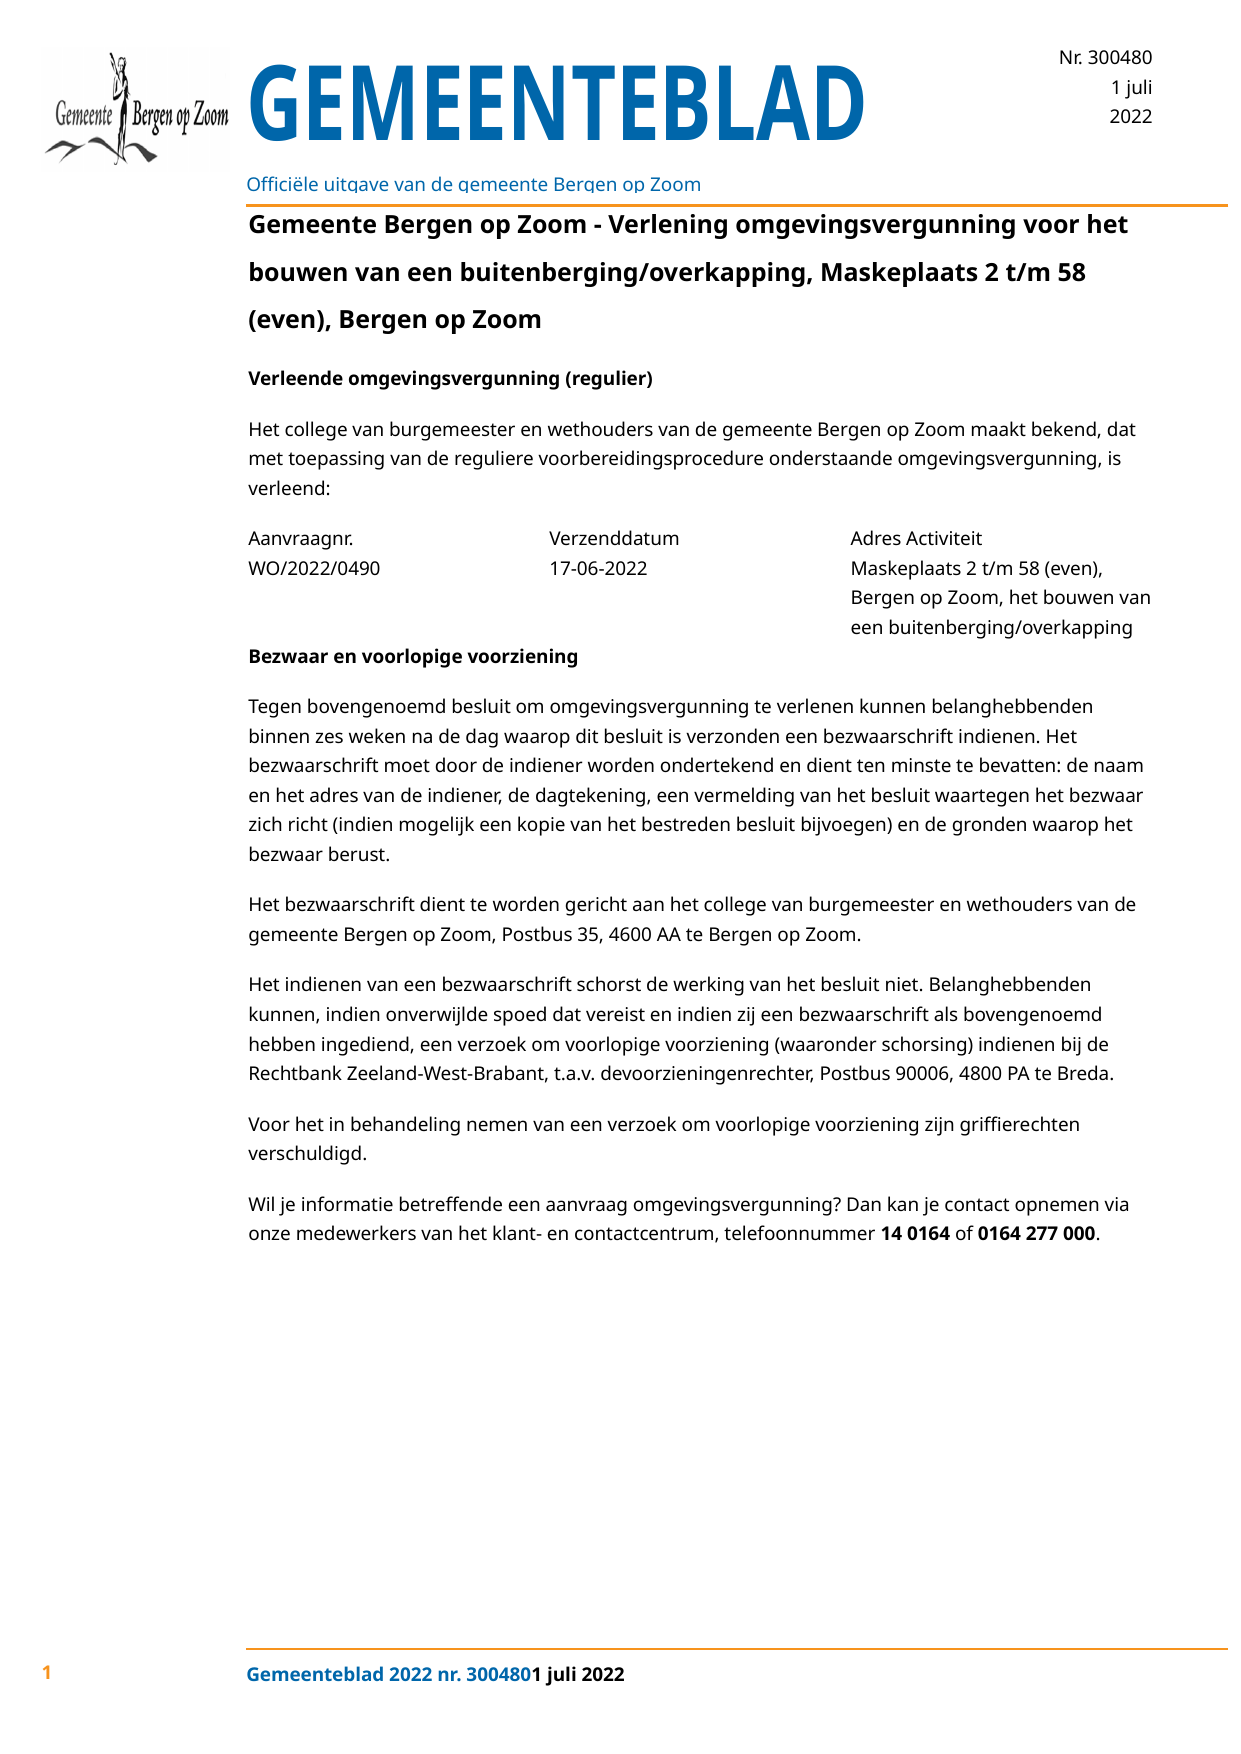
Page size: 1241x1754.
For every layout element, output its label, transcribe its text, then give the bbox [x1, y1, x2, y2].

text Het college van burgemeester en wethouders van de gemeente Bergen op Zoom maakt bekend, dat met toepassing van de reguliere voorbereidingsprocedure onderstaande omgevingsvergunning, is verleend: [248, 416, 1152, 501]
table_header Maskeplaats 2 t/m 58 (even), Bergen op Zoom, het bouwen van een buitenberging/overkapping [850, 555, 1152, 639]
text Het bezwaarschrift dient te worden gericht aan het college van burgemeester en wethouders van de gemeente Bergen op Zoom, Postbus 35, 4600 AA te Bergen op Zoom. [248, 892, 1152, 947]
text Wil je informatie betreffende een aanvraag omgevingsvergunning? Dan kan je contact opnemen via onze medewerkers van het klant- en contactcentrum, telefoonnummer 14 0164 of 0164 277 000. [248, 1191, 1152, 1246]
table_header Aanvraagnr. [248, 526, 549, 551]
text Bezwaar en voorlopige voorziening [248, 643, 1152, 668]
table_header Verzenddatum [549, 526, 850, 551]
text Tegen bovengenoemd besluit om omgevingsvergunning te verlenen kunnen belanghebbenden binnen zes weken na de dag waarop dit besluit is verzonden een bezwaarschrift indienen. Het bezwaarschrift moet door de indiener worden ondertekend en dient ten minste te bevatten: de naam en het adres van de indiener, de dagtekening, een vermelding van het besluit waartegen het bezwaar zich richt (indien mogelijk een kopie van het bestreden besluit bijvoegen) en de gronden waarop het bezwaar berust. [248, 693, 1152, 867]
table_header Adres Activiteit [850, 526, 1152, 551]
text Het indienen van een bezwaarschrift schorst de werking van het besluit niet. Belanghebbenden kunnen, indien onverwijlde spoed dat vereist en indien zij een bezwaarschrift als bovengenoemd hebben ingediend, een verzoek om voorlopige voorziening (waaronder schorsing) indienen bij de Rechtbank Zeeland-West-Brabant, t.a.v. devoorzieningenrechter, Postbus 90006, 4800 PA te Breda. [248, 972, 1152, 1086]
text Voor het in behandeling nemen van een verzoek om voorlopige voorziening zijn griffierechten verschuldigd. [248, 1111, 1152, 1166]
text Verleende omgevingsvergunning (regulier) [248, 366, 1152, 391]
text Gemeente Bergen op Zoom - Verlening omgevingsvergunning voor het bouwen van een buitenberging/overkapping, Maskeplaats 2 t/m 58 (even), Bergen op Zoom [248, 207, 1152, 336]
picture [41, 47, 231, 172]
table_header 17-06-2022 [549, 555, 850, 639]
table_header WO/2022/0490 [248, 555, 549, 639]
